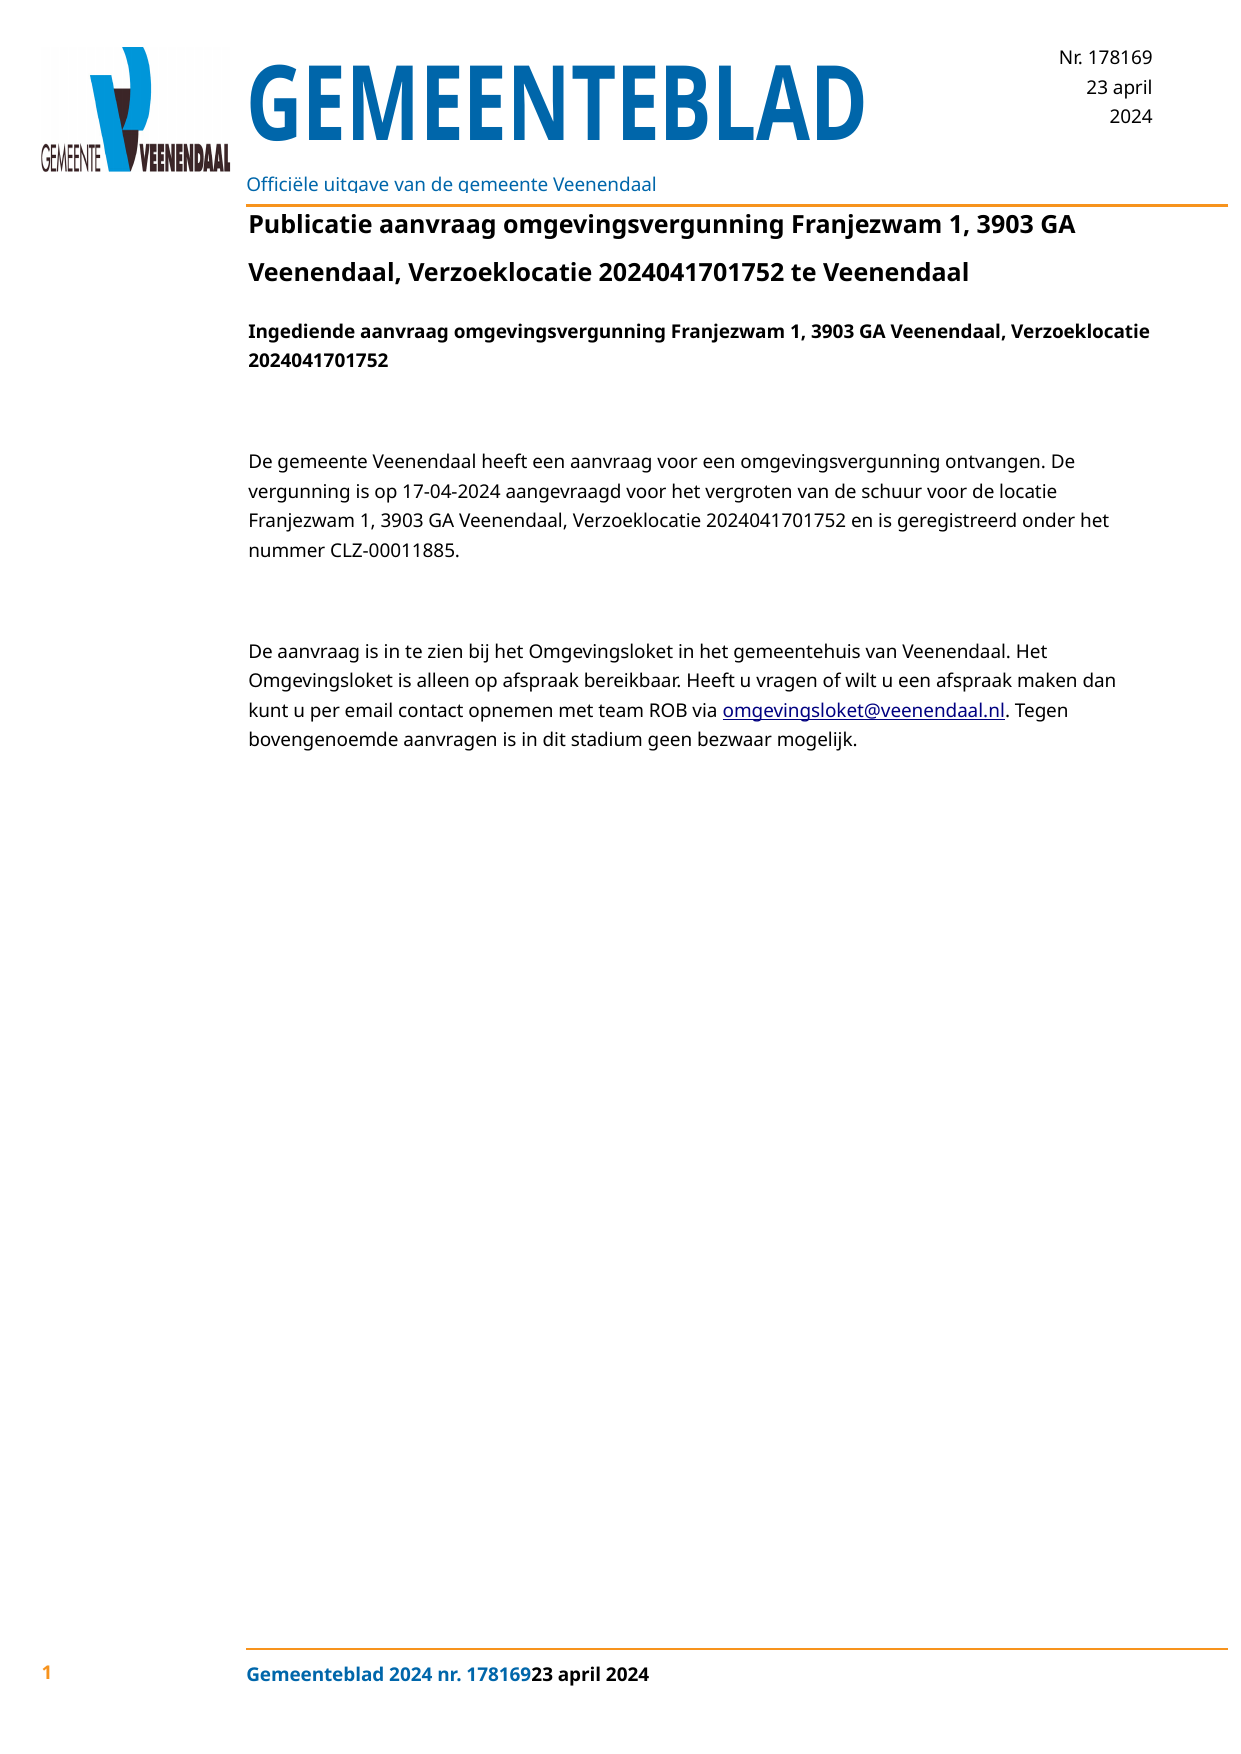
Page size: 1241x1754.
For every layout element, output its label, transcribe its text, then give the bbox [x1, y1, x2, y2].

picture [123, 47, 231, 172]
text De gemeente Veenendaal heeft een aanvraag voor een omgevingsvergunning ontvangen. De vergunning is op 17-04-2024 aangevraagd voor het vergroten van de schuur voor de locatie Franjezwam 1, 3903 GA Veenendaal, Verzoeklocatie 2024041701752 en is geregistreerd onder het nummer CLZ-00011885. [248, 448, 1152, 563]
text De aanvraag is in te zien bij het Omgevingsloket in het gemeentehuis van Veenendaal. Het Omgevingsloket is alleen op afspraak bereikbaar. Heeft u vragen of wilt u een afspraak maken dan kunt u per email contact opnemen met team ROB via omgevingsloket@veenendaal.nl. Tegen bovengenoemde aanvragen is in dit stadium geen bezwaar mogelijk. [248, 638, 1152, 752]
picture [41, 47, 130, 172]
text Publicatie aanvraag omgevingsvergunning Franjezwam 1, 3903 GA Veenendaal, Verzoeklocatie 2024041701752 te Veenendaal [248, 207, 1152, 288]
text Ingediende aanvraag omgevingsvergunning Franjezwam 1, 3903 GA Veenendaal, Verzoeklocatie 2024041701752 [248, 318, 1152, 373]
